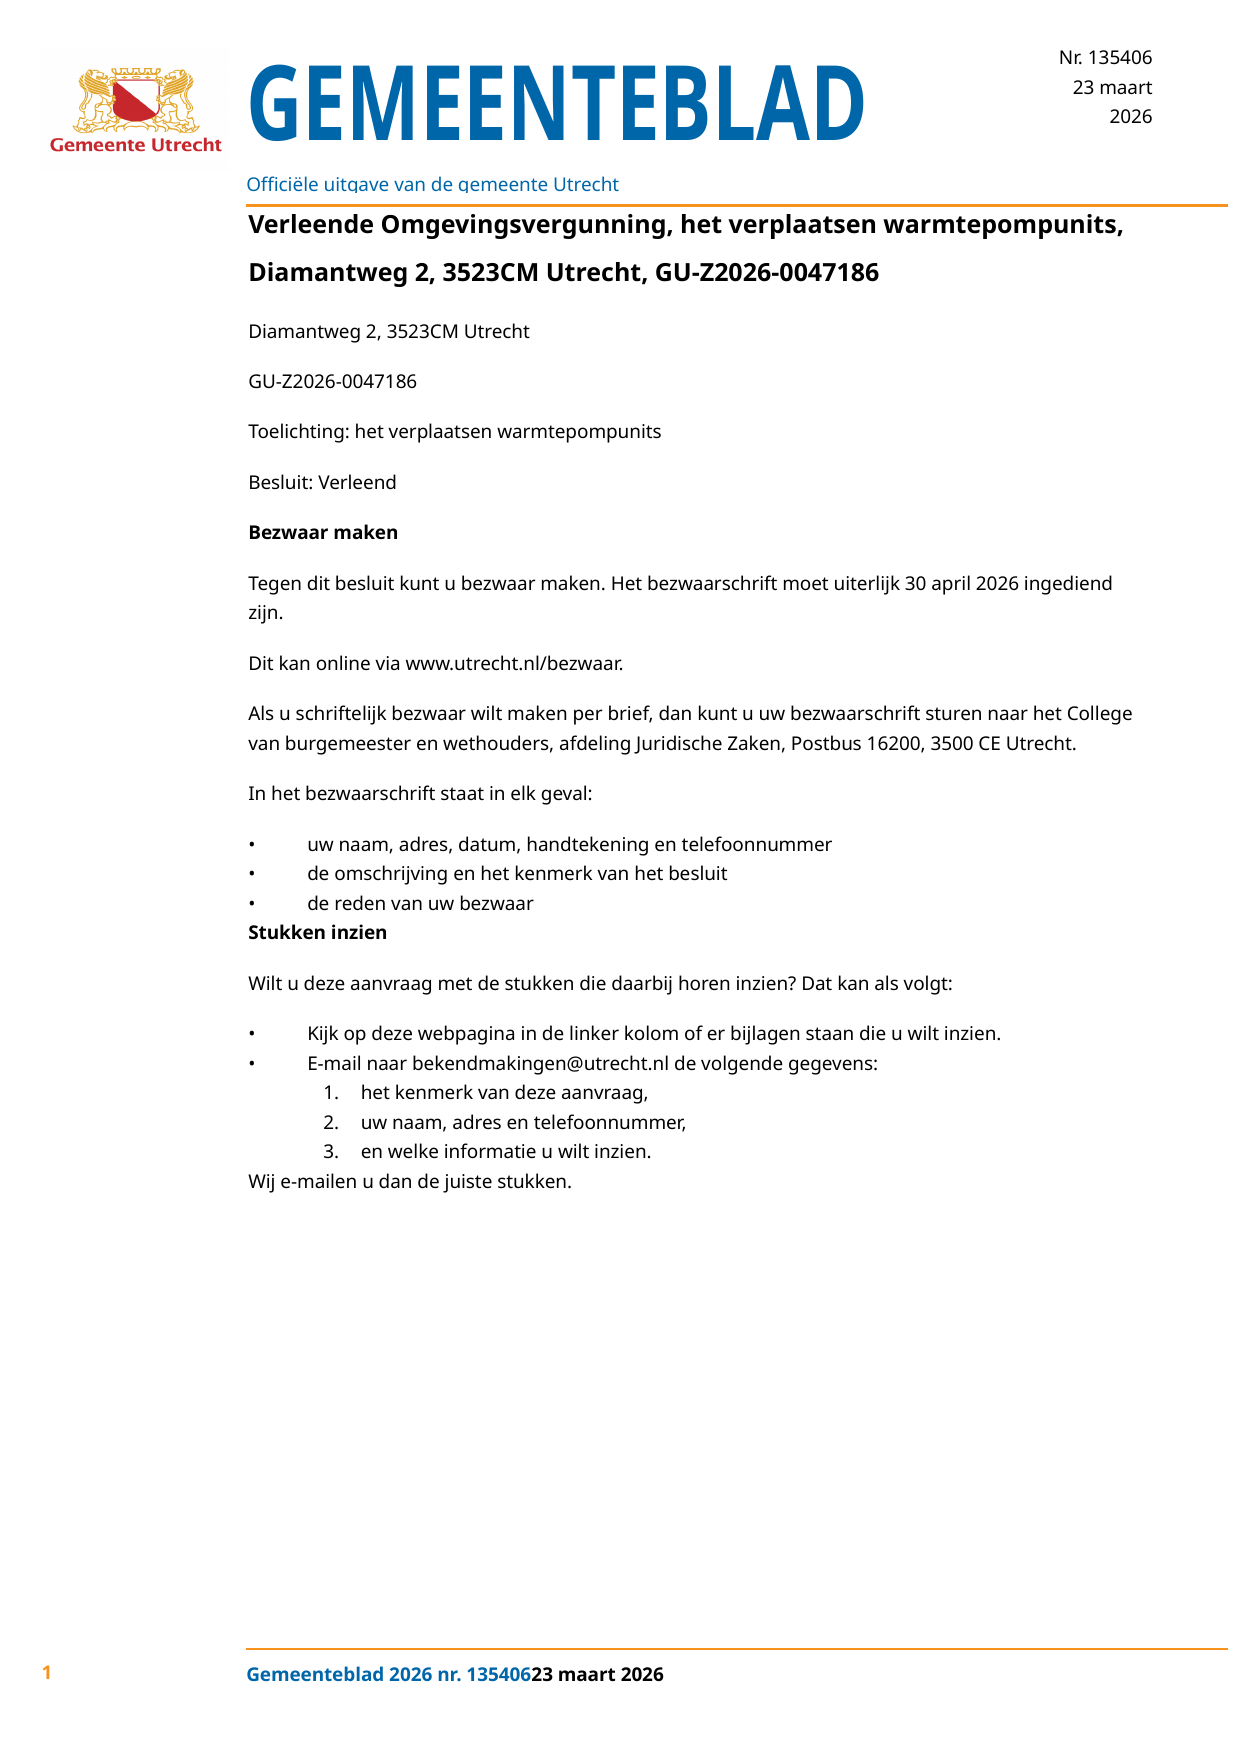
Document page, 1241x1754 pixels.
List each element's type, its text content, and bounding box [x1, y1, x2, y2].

text Verleende Omgevingsvergunning, het verplaatsen warmtepompunits, Diamantweg 2, 3523CM Utrecht, GU-Z2026-0047186 [248, 207, 1152, 288]
list het kenmerk van deze aanvraag, [323, 1079, 1152, 1105]
text Wilt u deze aanvraag met de stukken die daarbij horen inzien? Dat kan als volgt: [248, 970, 1152, 996]
list E-mail naar bekendmakingen@utrecht.nl de volgende gegevens: [248, 1050, 1152, 1076]
text GU-Z2026-0047186 [248, 368, 1152, 394]
text Bezwaar maken [248, 519, 1152, 545]
picture [41, 47, 231, 172]
list de omschrijving en het kenmerk van het besluit [248, 860, 1152, 886]
text Als u schriftelijk bezwaar wilt maken per brief, dan kunt u uw bezwaarschrift sturen naar het College van burgemeester en wethouders, afdeling Juridische Zaken, Postbus 16200, 3500 CE Utrecht. [248, 700, 1152, 756]
text In het bezwaarschrift staat in elk geval: [248, 780, 1152, 806]
text Tegen dit besluit kunt u bezwaar maken. Het bezwaarschrift moet uiterlijk 30 april 2026 ingediend zijn. [248, 570, 1152, 625]
list de reden van uw bezwaar [248, 890, 1152, 916]
text Diamantweg 2, 3523CM Utrecht [248, 318, 1152, 344]
text Besluit: Verleend [248, 469, 1152, 495]
text Stukken inzien [248, 919, 1152, 945]
list Kijk op deze webpagina in de linker kolom of er bijlagen staan die u wilt inzien. [248, 1020, 1152, 1046]
text Dit kan online via www.utrecht.nl/bezwaar. [248, 650, 1152, 676]
text Toelichting: het verplaatsen warmtepompunits [248, 419, 1152, 444]
list uw naam, adres en telefoonnummer, [323, 1109, 1152, 1135]
list uw naam, adres, datum, handtekening en telefoonnummer [248, 831, 1152, 857]
list en welke informatie u wilt inzien. [323, 1139, 1152, 1164]
text Wij e-mailen u dan de juiste stukken. [248, 1168, 1152, 1194]
